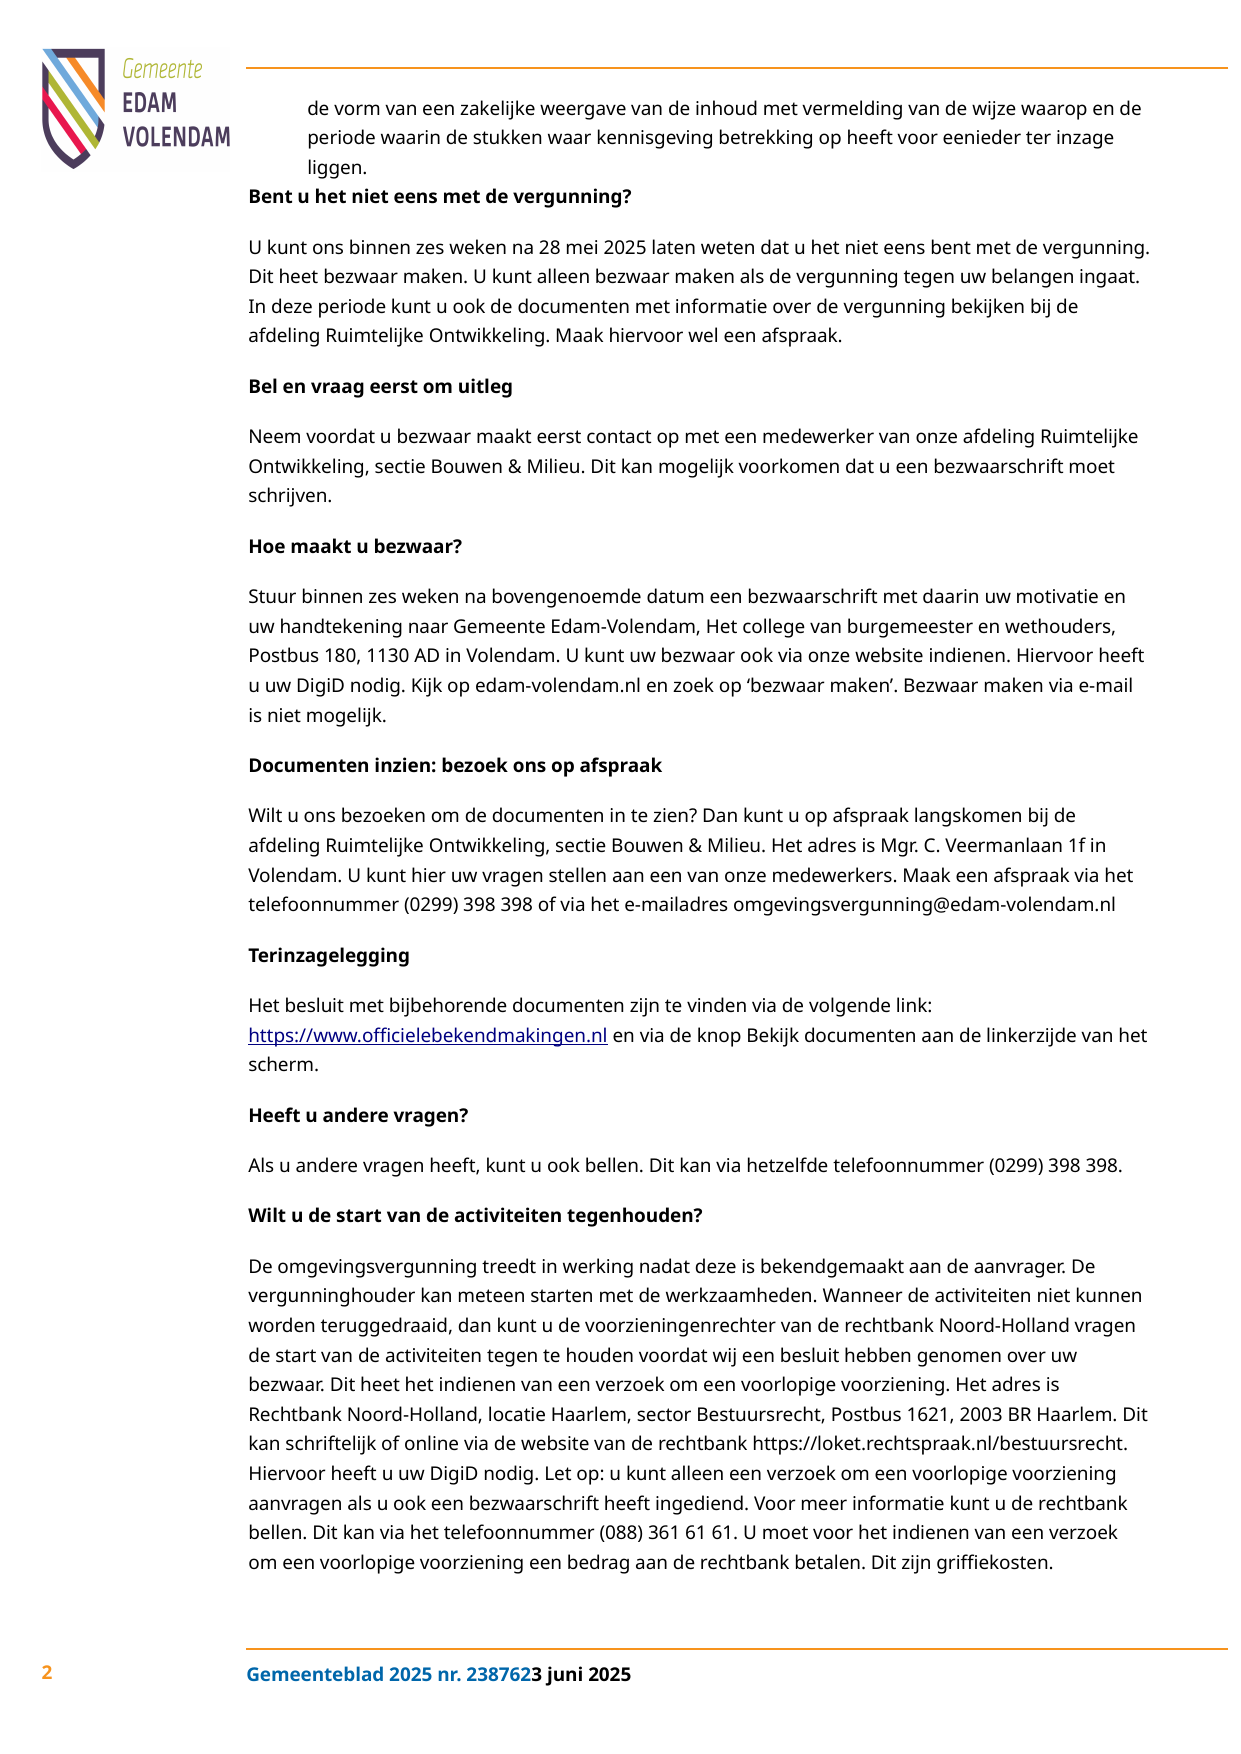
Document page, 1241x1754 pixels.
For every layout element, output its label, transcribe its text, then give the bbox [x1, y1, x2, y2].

text Bent u het niet eens met de vergunning? [248, 183, 1152, 209]
text U kunt ons binnen zes weken na 28 mei 2025 laten weten dat u het niet eens bent met de vergunning. Dit heet bezwaar maken. U kunt alleen bezwaar maken als de vergunning tegen uw belangen ingaat. In deze periode kunt u ook de documenten met informatie over de vergunning bekijken bij de afdeling Ruimtelijke Ontwikkeling. Maak hiervoor wel een afspraak. [248, 234, 1152, 348]
text Het besluit met bijbehorende documenten zijn te vinden via de volgende link: https://www.officielebekendmakingen.nl en via de knop Bekijk documenten aan de linkerzijde van het scherm. [248, 992, 1152, 1077]
list de vorm van een zakelijke weergave van de inhoud met vermelding van de wijze waarop en de periode waarin de stukken waar kennisgeving betrekking op heeft voor eenieder ter inzage liggen. [248, 95, 1152, 180]
picture [41, 47, 231, 172]
text Bel en vraag eerst om uitleg [248, 373, 1152, 399]
text Documenten inzien: bezoek ons op afspraak [248, 752, 1152, 778]
text Neem voordat u bezwaar maakt eerst contact op met een medewerker van onze afdeling Ruimtelijke Ontwikkeling, sectie Bouwen & Milieu. Dit kan mogelijk voorkomen dat u een bezwaarschrift moet schrijven. [248, 423, 1152, 508]
text Terinzagelegging [248, 942, 1152, 968]
text Hoe maakt u bezwaar? [248, 533, 1152, 559]
text Heeft u andere vragen? [248, 1102, 1152, 1128]
text Stuur binnen zes weken na bovengenoemde datum een bezwaarschrift met daarin uw motivatie en uw handtekening naar Gemeente Edam-Volendam, Het college van burgemeester en wethouders, Postbus 180, 1130 AD in Volendam. U kunt uw bezwaar ook via onze website indienen. Hiervoor heeft u uw DigiD nodig. Kijk op edam-volendam.nl en zoek op ‘bezwaar maken’. Bezwaar maken via e-mail is niet mogelijk. [248, 583, 1152, 728]
text Wilt u ons bezoeken om de documenten in te zien? Dan kunt u op afspraak langskomen bij de afdeling Ruimtelijke Ontwikkeling, sectie Bouwen & Milieu. Het adres is Mgr. C. Veermanlaan 1f in Volendam. U kunt hier uw vragen stellen aan een van onze medewerkers. Maak een afspraak via het telefoonnummer (0299) 398 398 of via het e-mailadres omgevingsvergunning@edam-volendam.nl [248, 803, 1152, 917]
text De omgevingsvergunning treedt in werking nadat deze is bekendgemaakt aan de aanvrager. De vergunninghouder kan meteen starten met de werkzaamheden. Wanneer de activiteiten niet kunnen worden teruggedraaid, dan kunt u de voorzieningenrechter van de rechtbank Noord-Holland vragen de start van de activiteiten tegen te houden voordat wij een besluit hebben genomen over uw bezwaar. Dit heet het indienen van een verzoek om een voorlopige voorziening. Het adres is Rechtbank Noord-Holland, locatie Haarlem, sector Bestuursrecht, Postbus 1621, 2003 BR Haarlem. Dit kan schriftelijk of online via de website van de rechtbank https://loket.rechtspraak.nl/bestuursrecht. Hiervoor heeft u uw DigiD nodig. Let op: u kunt alleen een verzoek om een voorlopige voorziening aanvragen als u ook een bezwaarschrift heeft ingediend. Voor meer informatie kunt u de rechtbank bellen. Dit kan via het telefoonnummer (088) 361 61 61. U moet voor het indienen van een verzoek om een voorlopige voorziening een bedrag aan de rechtbank betalen. Dit zijn griffiekosten. [248, 1253, 1152, 1575]
text Wilt u de start van de activiteiten tegenhouden? [248, 1203, 1152, 1228]
text Als u andere vragen heeft, kunt u ook bellen. Dit kan via hetzelfde telefoonnummer (0299) 398 398. [248, 1152, 1152, 1178]
